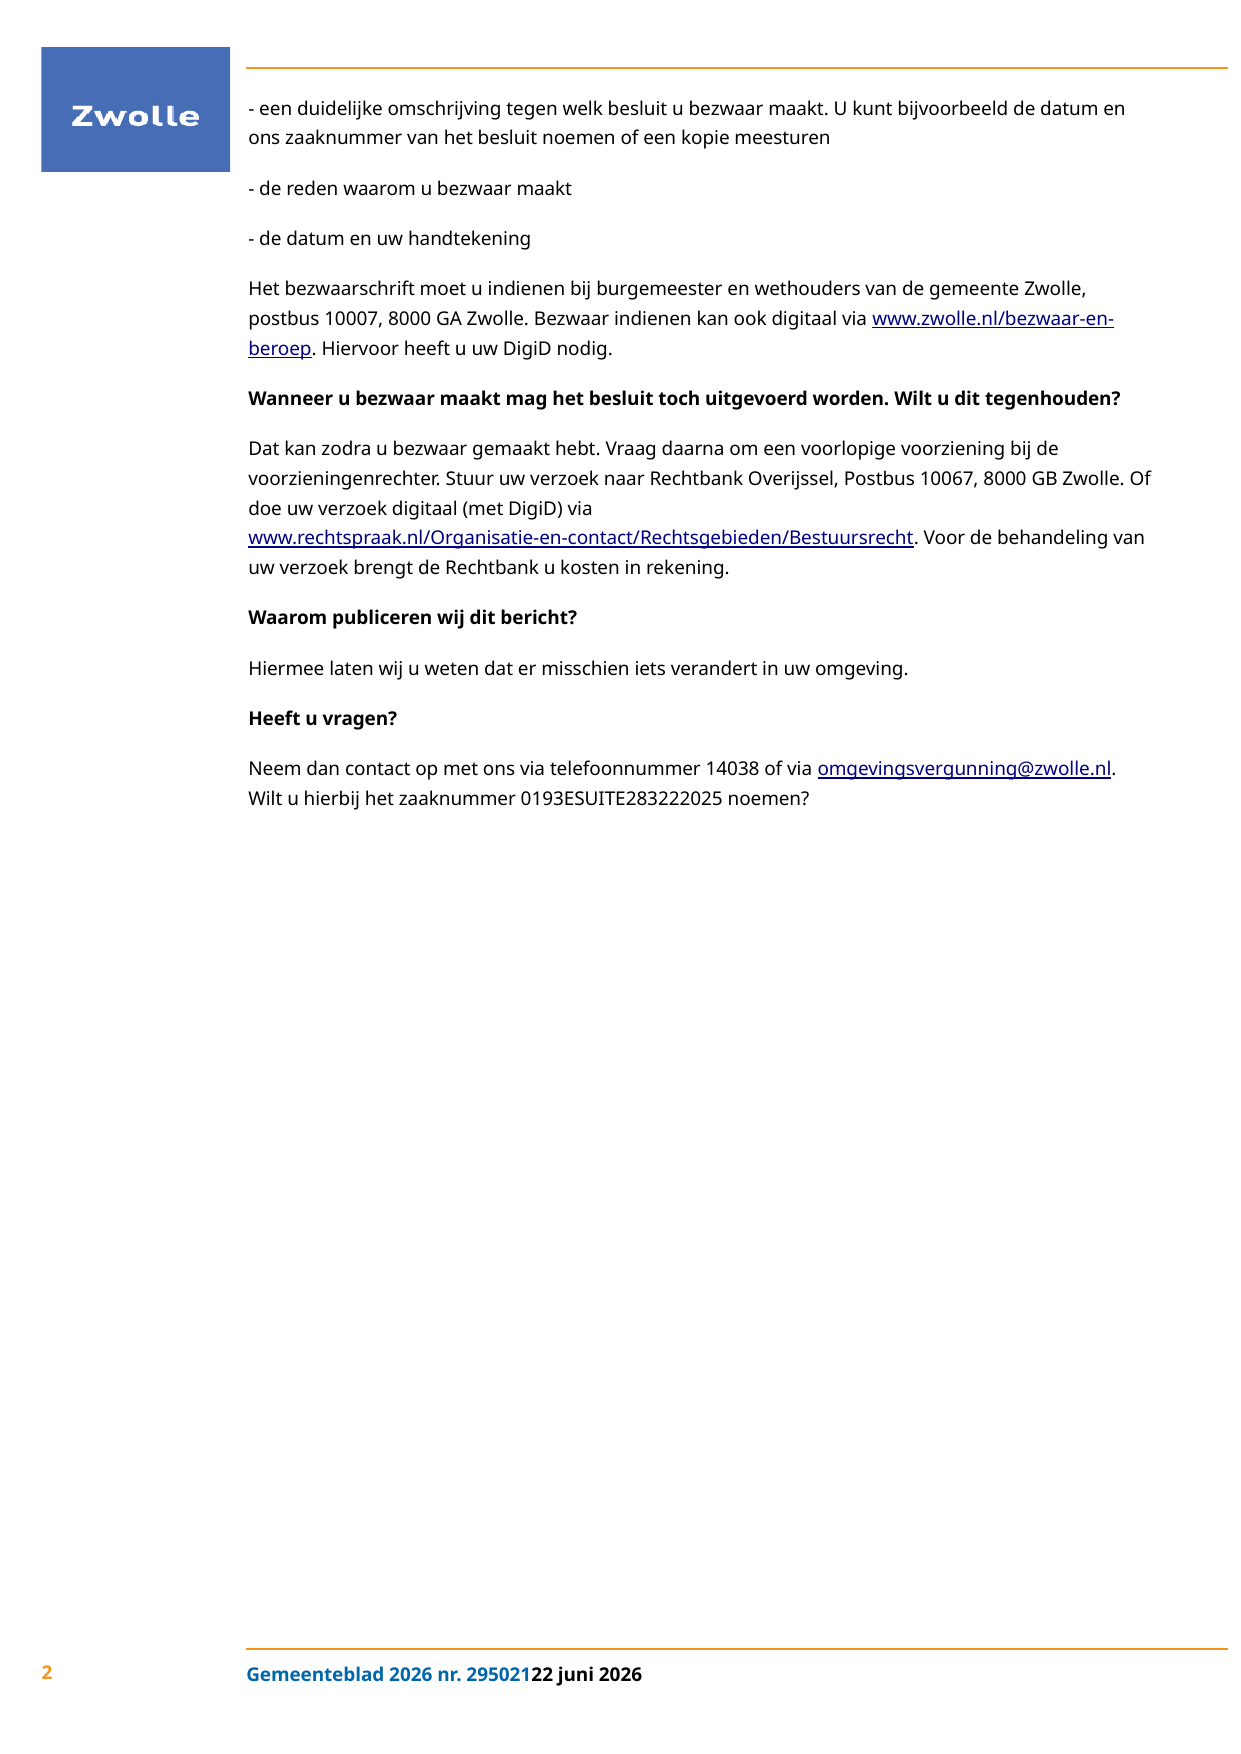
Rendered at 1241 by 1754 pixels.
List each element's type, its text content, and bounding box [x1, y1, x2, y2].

text Waarom publiceren wij dit bericht? [248, 604, 1152, 630]
text Wanneer u bezwaar maakt mag het besluit toch uitgevoerd worden. Wilt u dit tegenhouden? [248, 385, 1152, 411]
text - de reden waarom u bezwaar maakt [248, 175, 1152, 201]
text Het bezwaarschrift moet u indienen bij burgemeester en wethouders van de gemeente Zwolle, postbus 10007, 8000 GA Zwolle. Bezwaar indienen kan ook digitaal via www.zwolle.nl/bezwaar-en-beroep. Hiervoor heeft u uw DigiD nodig. [248, 276, 1152, 361]
text - een duidelijke omschrijving tegen welk besluit u bezwaar maakt. U kunt bijvoorbeeld de datum en ons zaaknummer van het besluit noemen of een kopie meesturen [248, 95, 1152, 150]
text Dat kan zodra u bezwaar gemaakt hebt. Vraag daarna om een voorlopige voorziening bij de voorzieningenrechter. Stuur uw verzoek naar Rechtbank Overijssel, Postbus 10067, 8000 GB Zwolle. Of doe uw verzoek digitaal (met DigiD) via www.rechtspraak.nl/Organisatie-en-contact/Rechtsgebieden/Bestuursrecht. Voor de behandeling van uw verzoek brengt de Rechtbank u kosten in rekening. [248, 436, 1152, 580]
text Hiermee laten wij u weten dat er misschien iets verandert in uw omgeving. [248, 655, 1152, 681]
text Neem dan contact op met ons via telefoonnummer 14038 of via omgevingsvergunning@zwolle.nl. Wilt u hierbij het zaaknummer 0193ESUITE283222025 noemen? [248, 756, 1152, 811]
text - de datum en uw handtekening [248, 225, 1152, 251]
picture [41, 47, 231, 172]
text Heeft u vragen? [248, 705, 1152, 731]
